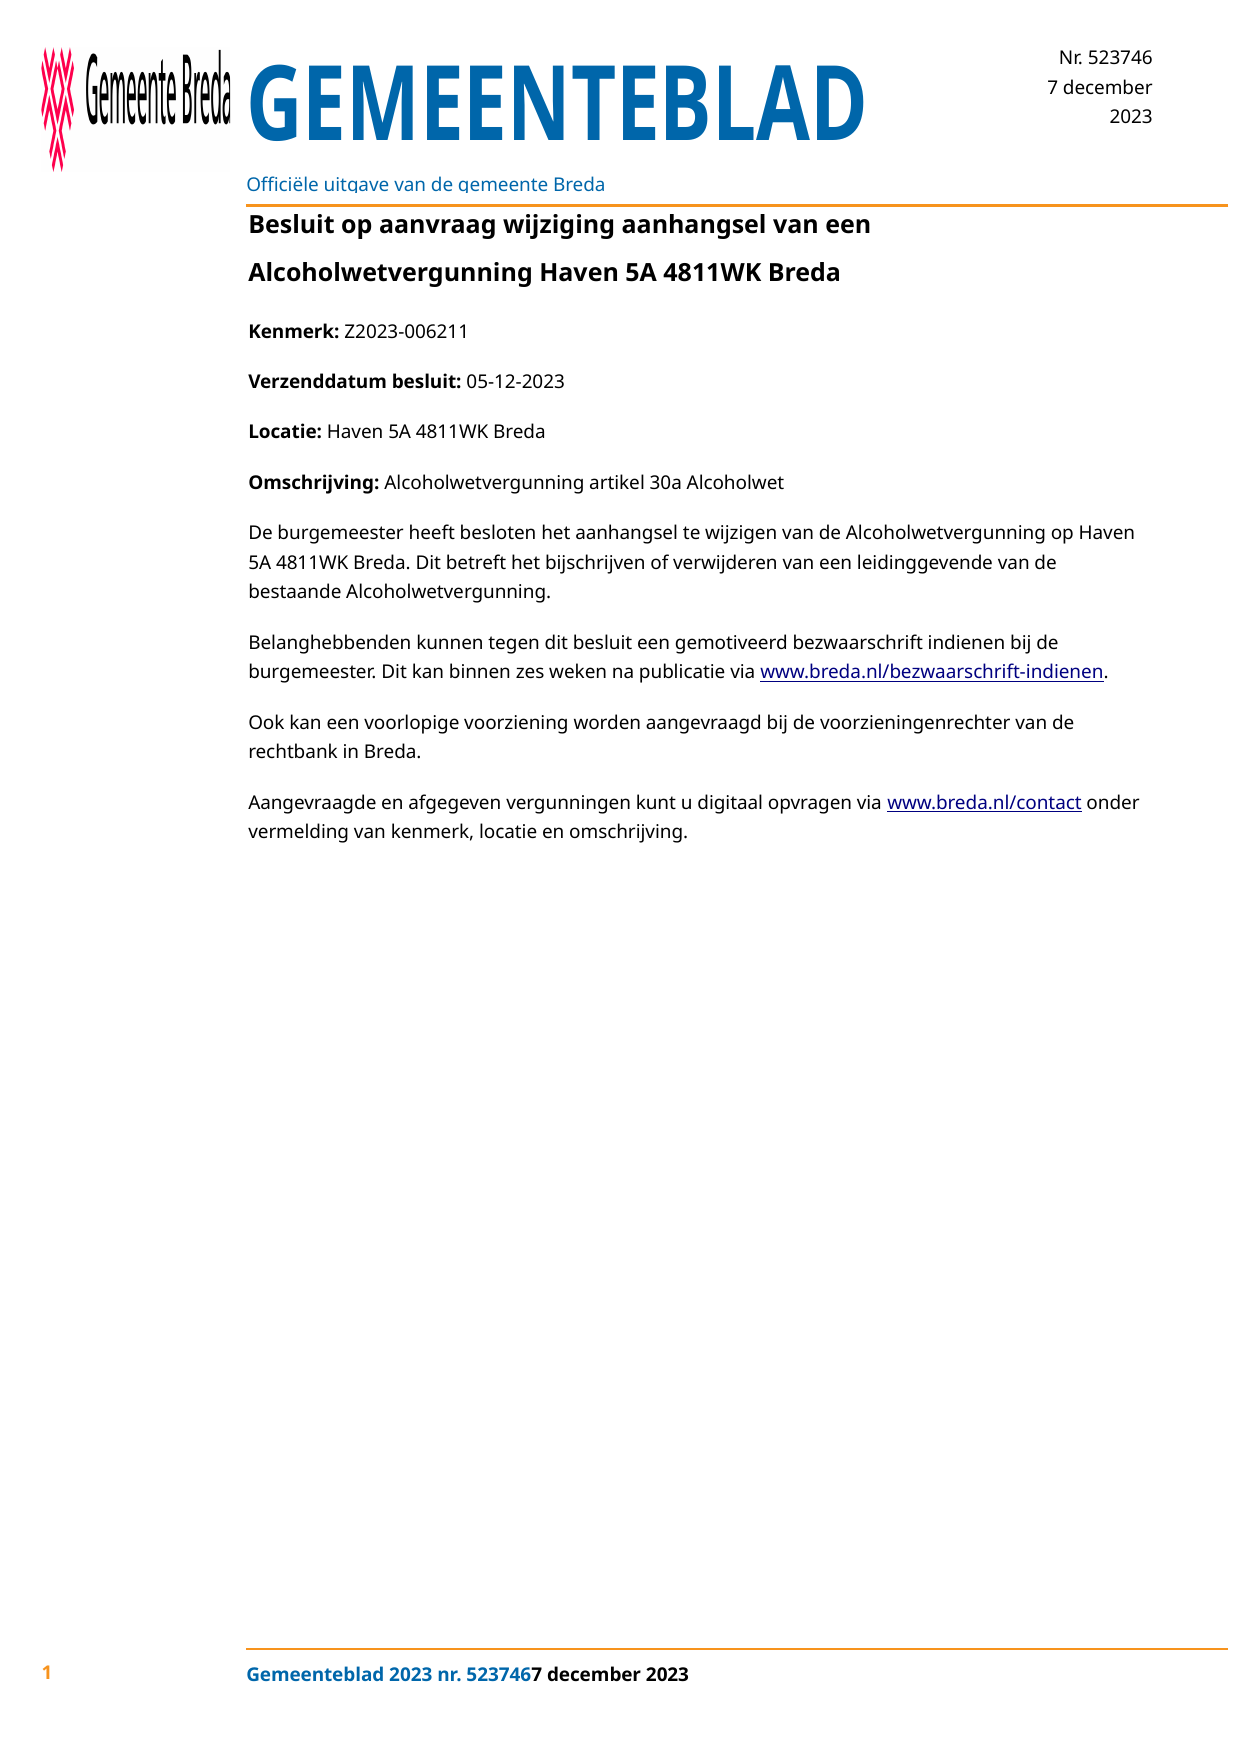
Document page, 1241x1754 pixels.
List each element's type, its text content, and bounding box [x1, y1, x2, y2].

text Belanghebbenden kunnen tegen dit besluit een gemotiveerd bezwaarschrift indienen bij de burgemeester. Dit kan binnen zes weken na publicatie via www.breda.nl/bezwaarschrift-indienen. [248, 629, 1152, 684]
text Omschrijving: Alcoholwetvergunning artikel 30a Alcoholwet [248, 469, 1152, 495]
text De burgemeester heeft besloten het aanhangsel te wijzigen van de Alcoholwetvergunning op Haven 5A 4811WK Breda. Dit betreft het bijschrijven of verwijderen van een leidinggevende van de bestaande Alcoholwetvergunning. [248, 519, 1152, 604]
text Locatie: Haven 5A 4811WK Breda [248, 419, 1152, 444]
picture [41, 47, 231, 172]
text Besluit op aanvraag wijziging aanhangsel van een Alcoholwetvergunning Haven 5A 4811WK Breda [248, 207, 1152, 288]
text Aangevraagde en afgegeven vergunningen kunt u digitaal opvragen via www.breda.nl/contact onder vermelding van kenmerk, locatie en omschrijving. [248, 789, 1152, 844]
text Kenmerk: Z2023-006211 [248, 318, 1152, 344]
text Verzenddatum besluit: 05-12-2023 [248, 368, 1152, 394]
text Ook kan een voorlopige voorziening worden aangevraagd bij de voorzieningenrechter van de rechtbank in Breda. [248, 709, 1152, 764]
